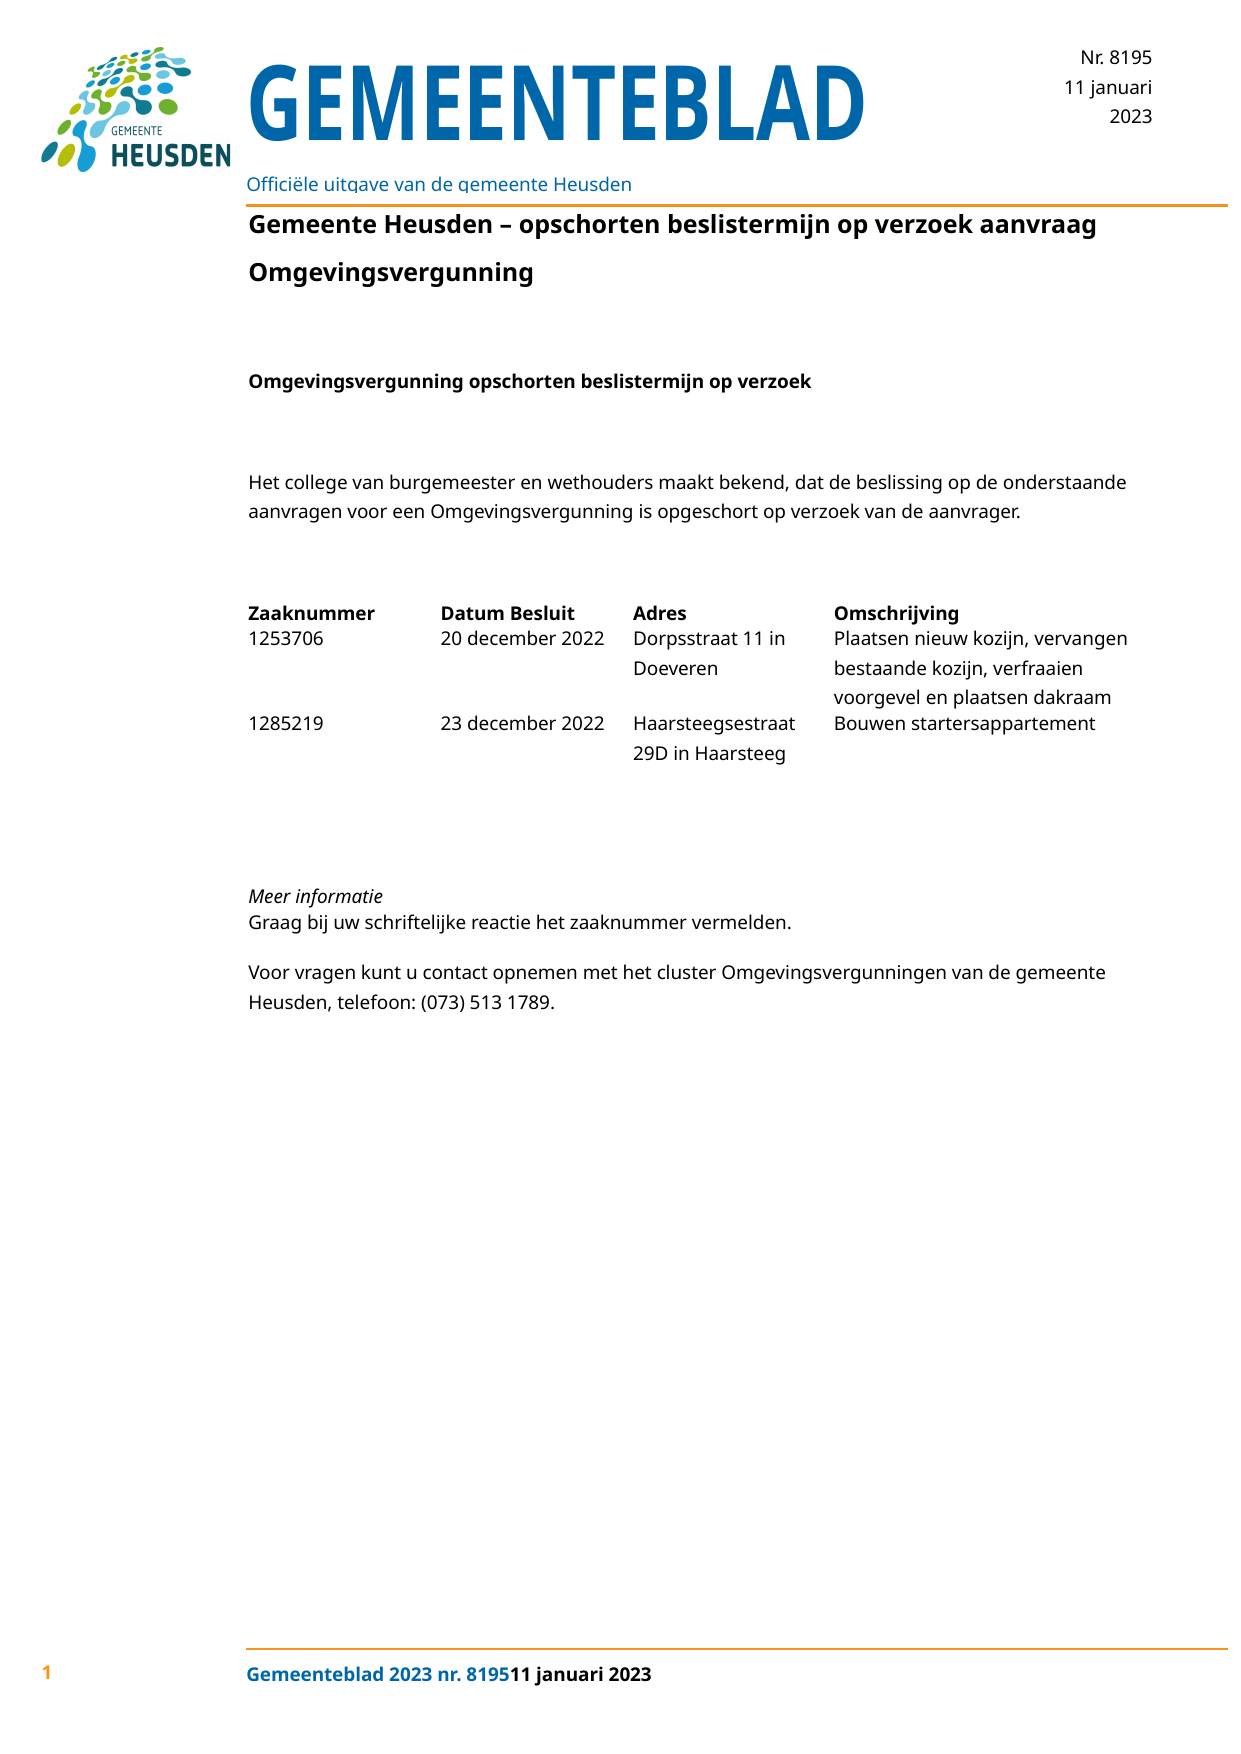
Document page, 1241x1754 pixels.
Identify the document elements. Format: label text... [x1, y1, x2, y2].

table_cell Plaatsen nieuw kozijn, vervangen bestaande kozijn, verfraaien voorgevel en plaatsen dakraam [834, 625, 1152, 710]
table_header Zaaknummer [248, 600, 440, 625]
text Meer informatie [248, 883, 1152, 909]
table_cell 1253706 [248, 625, 440, 710]
text Voor vragen kunt u contact opnemen met het cluster Omgevingsvergunningen van de gemeente Heusden, telefoon: (073) 513 1789. [248, 959, 1152, 1015]
table_cell 1285219 [248, 710, 440, 766]
table_header Datum Besluit [440, 600, 633, 625]
table_header Omschrijving [834, 600, 1152, 625]
text Graag bij uw schriftelijke reactie het zaaknummer vermelden. [248, 909, 1152, 935]
table_cell Bouwen startersappartement [834, 710, 1152, 766]
table_cell 20 december 2022 [440, 625, 633, 710]
text Het college van burgemeester en wethouders maakt bekend, dat de beslissing op de onderstaande aanvragen voor een Omgevingsvergunning is opgeschort op verzoek van de aanvrager. [248, 469, 1152, 524]
table_cell Haarsteegsestraat 29D in Haarsteeg [633, 710, 834, 766]
table_header Adres [633, 600, 834, 625]
text Gemeente Heusden – opschorten beslistermijn op verzoek aanvraag Omgevingsvergunning [248, 207, 1152, 288]
picture [41, 47, 231, 172]
text Omgevingsvergunning opschorten beslistermijn op verzoek [248, 368, 1152, 394]
table_cell 23 december 2022 [440, 710, 633, 766]
table_cell Dorpsstraat 11 in Doeveren [633, 625, 834, 710]
